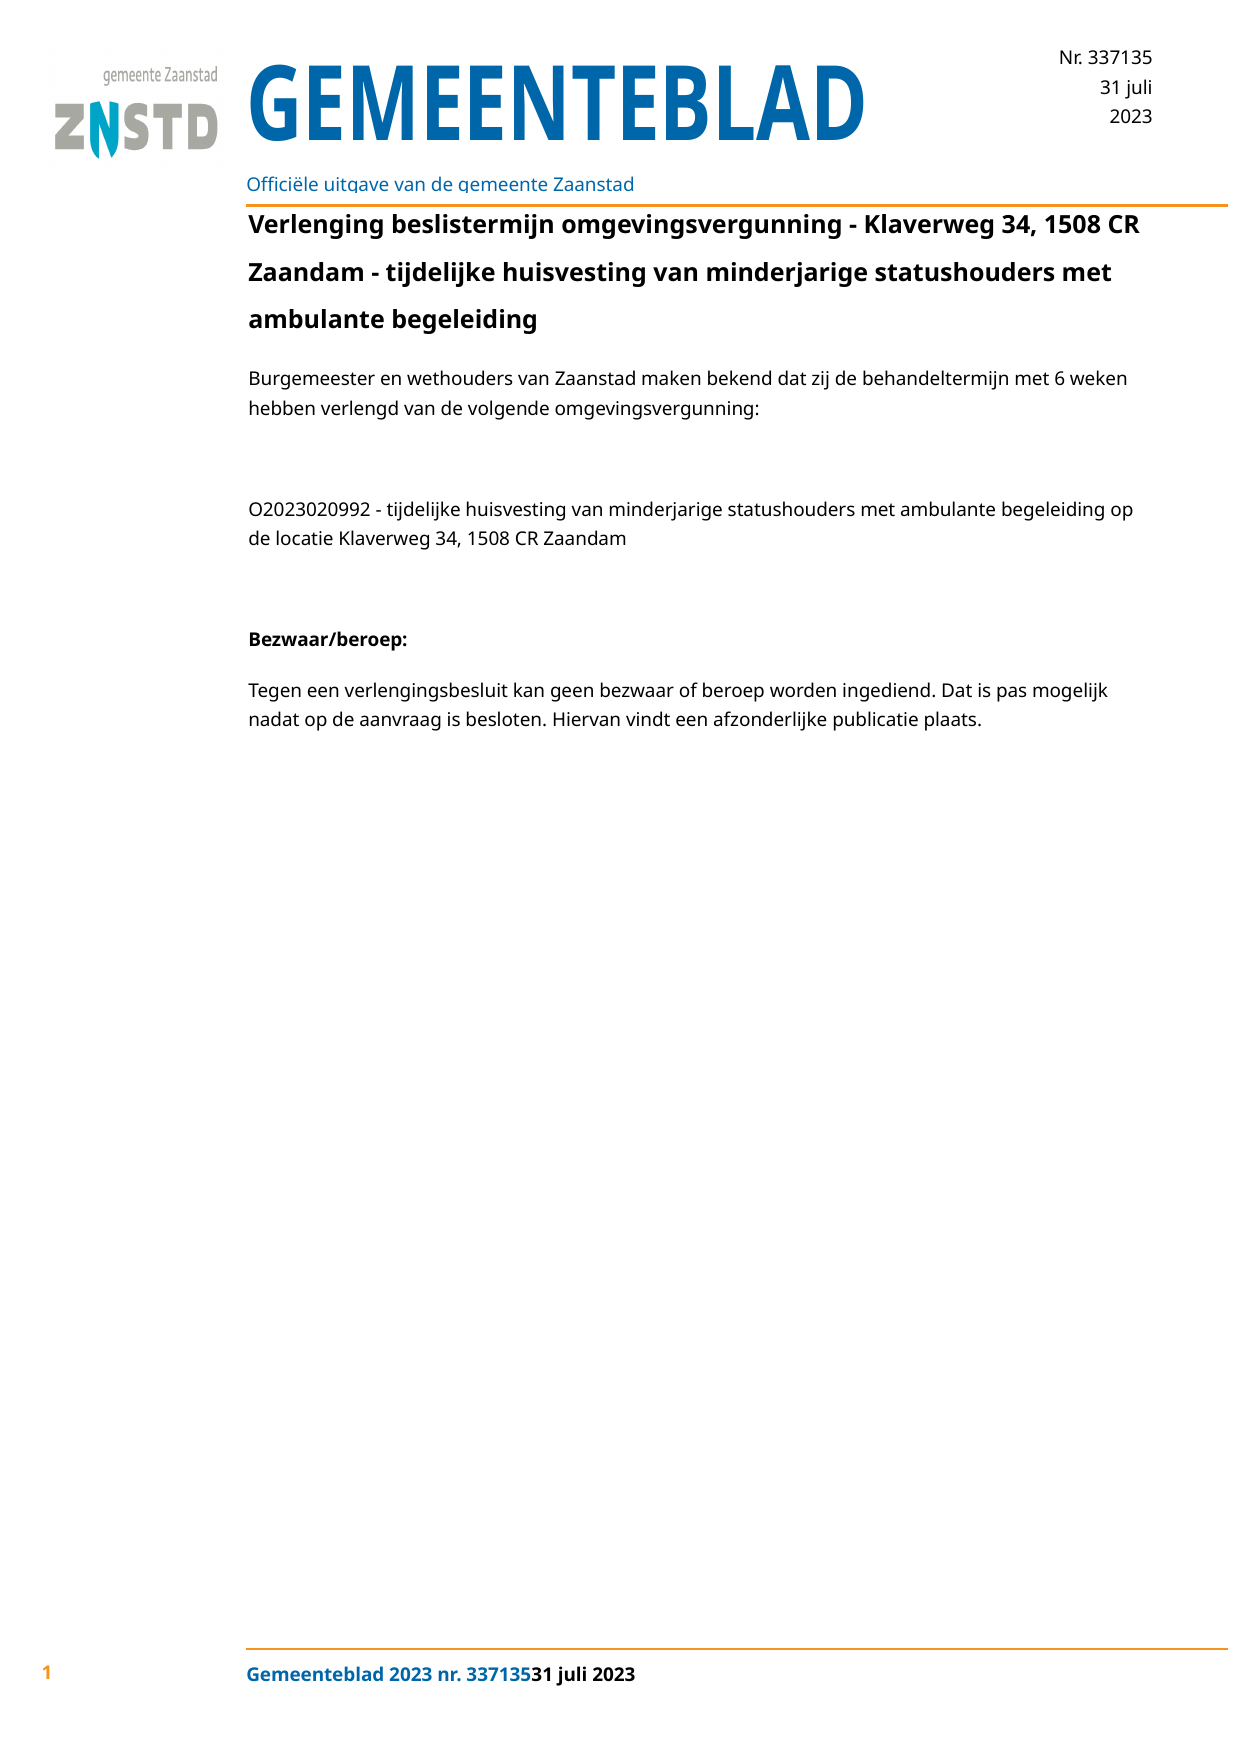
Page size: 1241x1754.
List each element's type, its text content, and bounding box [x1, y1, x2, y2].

picture [41, 47, 231, 172]
text Burgemeester en wethouders van Zaanstad maken bekend dat zij de behandeltermijn met 6 weken hebben verlengd van de volgende omgevingsvergunning: [248, 366, 1152, 421]
text Bezwaar/beroep: [248, 626, 1152, 652]
text Verlenging beslistermijn omgevingsvergunning - Klaverweg 34, 1508 CR Zaandam - tijdelijke huisvesting van minderjarige statushouders met ambulante begeleiding [248, 207, 1152, 336]
text Tegen een verlengingsbesluit kan geen bezwaar of beroep worden ingediend. Dat is pas mogelijk nadat op de aanvraag is besloten. Hiervan vindt een afzonderlijke publicatie plaats. [248, 677, 1152, 732]
text O2023020992 - tijdelijke huisvesting van minderjarige statushouders met ambulante begeleiding op de locatie Klaverweg 34, 1508 CR Zaandam [248, 496, 1152, 551]
